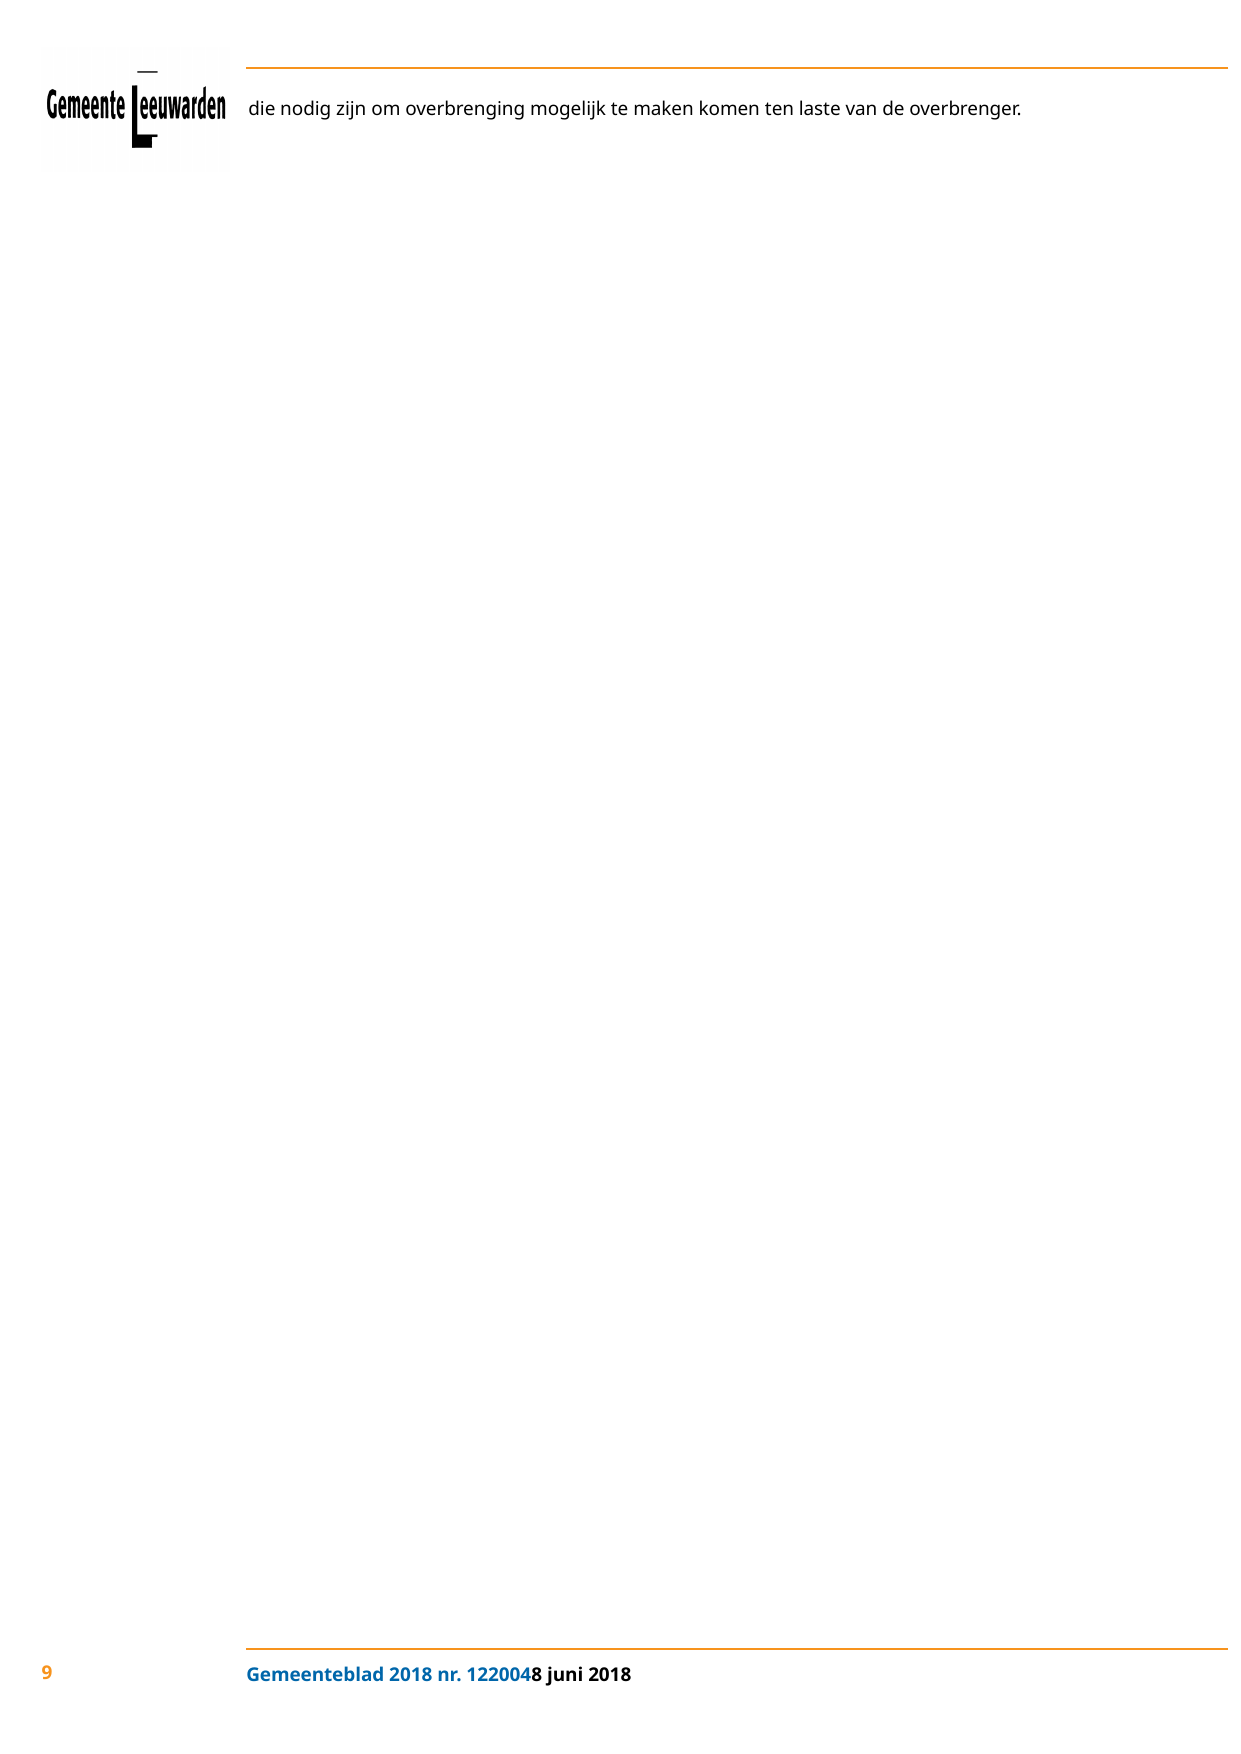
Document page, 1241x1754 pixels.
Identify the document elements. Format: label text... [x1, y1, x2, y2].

picture [41, 47, 231, 172]
text die nodig zijn om overbrenging mogelijk te maken komen ten laste van de overbrenger. [248, 95, 1152, 121]
